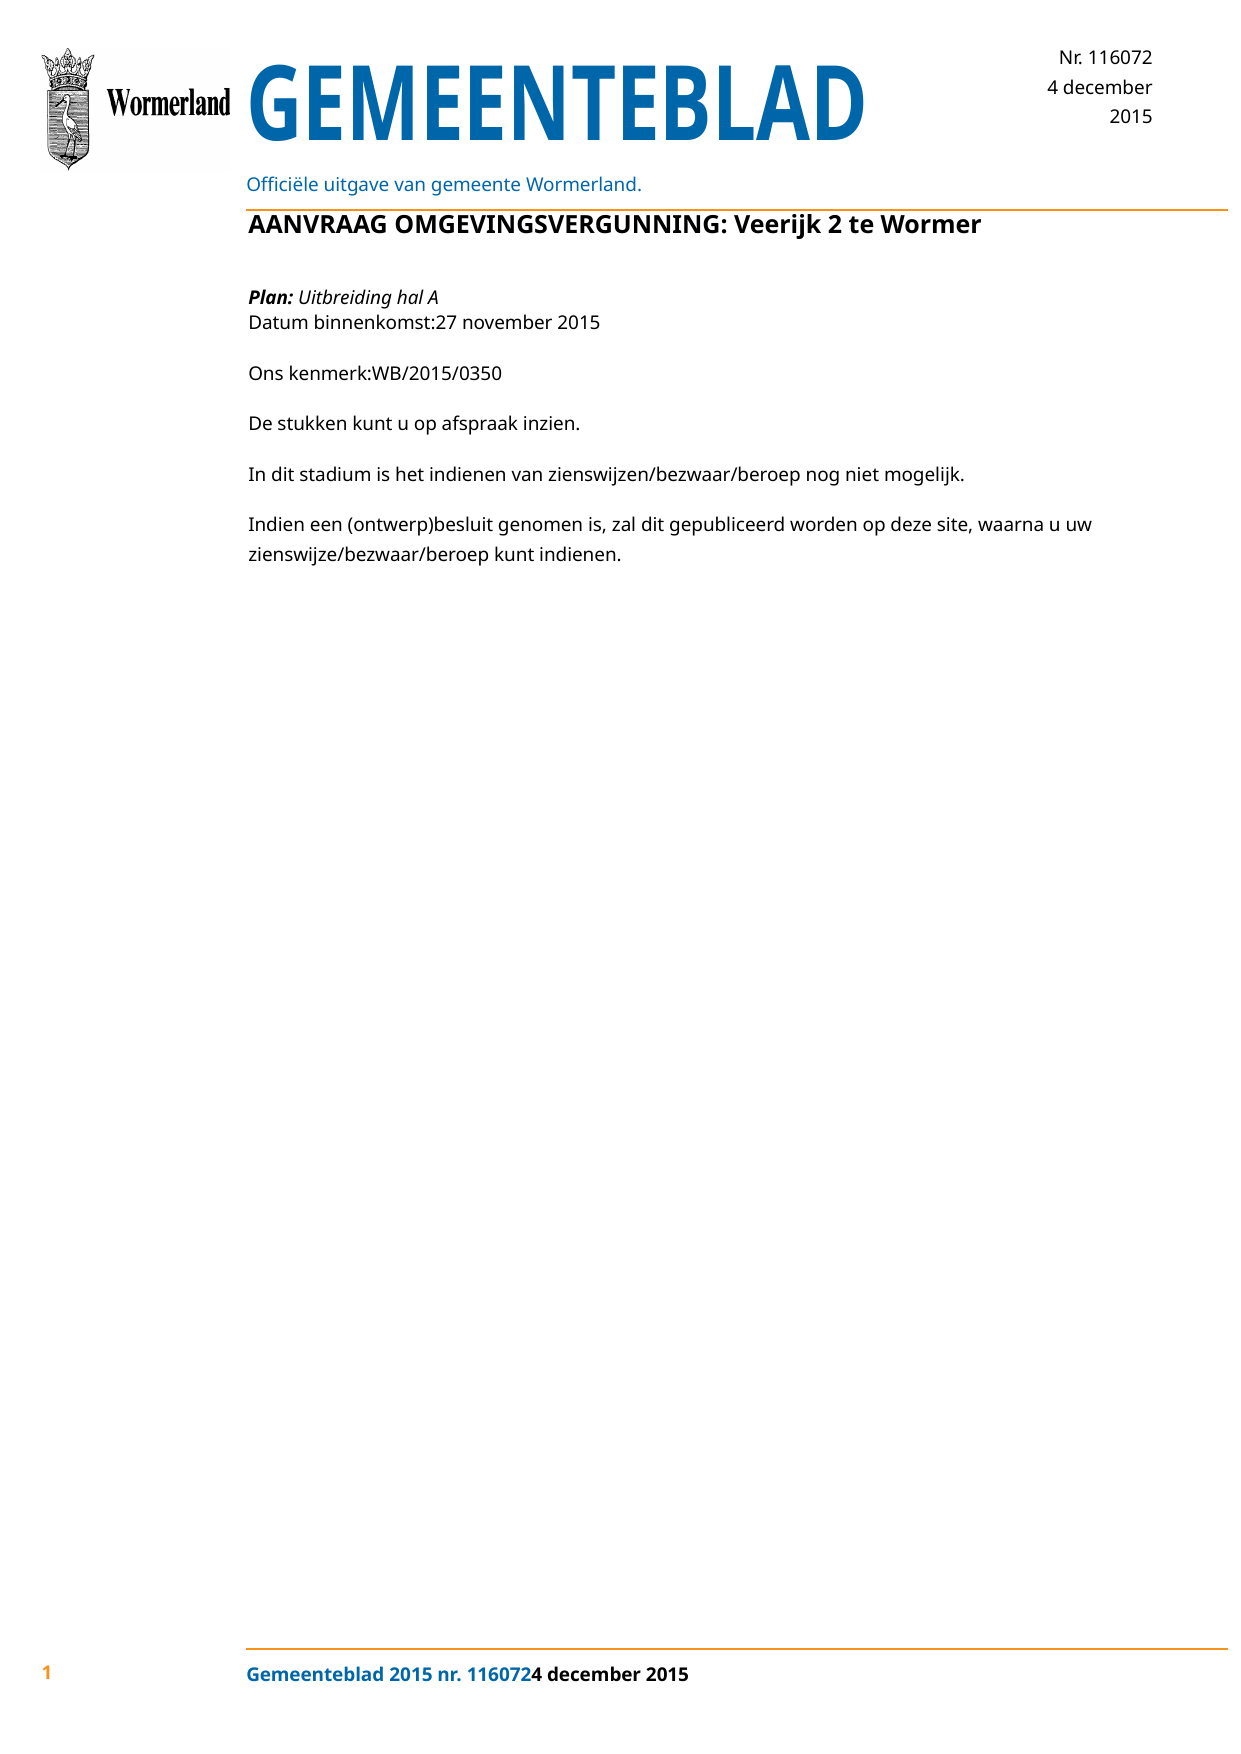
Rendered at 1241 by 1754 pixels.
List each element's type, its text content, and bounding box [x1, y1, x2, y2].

text In dit stadium is het indienen van zienswijzen/bezwaar/beroep nog niet mogelijk. [248, 461, 1152, 487]
text AANVRAAG OMGEVINGSVERGUNNING: Veerijk 2 te Wormer [248, 211, 1152, 241]
picture [41, 47, 231, 172]
text Datum binnenkomst:27 november 2015 [248, 309, 1152, 335]
text Indien een (ontwerp)besluit genomen is, zal dit gepubliceerd worden op deze site, waarna u uw zienswijze/bezwaar/beroep kunt indienen. [248, 511, 1152, 567]
text Ons kenmerk:WB/2015/0350 [248, 360, 1152, 386]
text De stukken kunt u op afspraak inzien. [248, 410, 1152, 436]
text Plan: Uitbreiding hal A [248, 284, 1152, 309]
